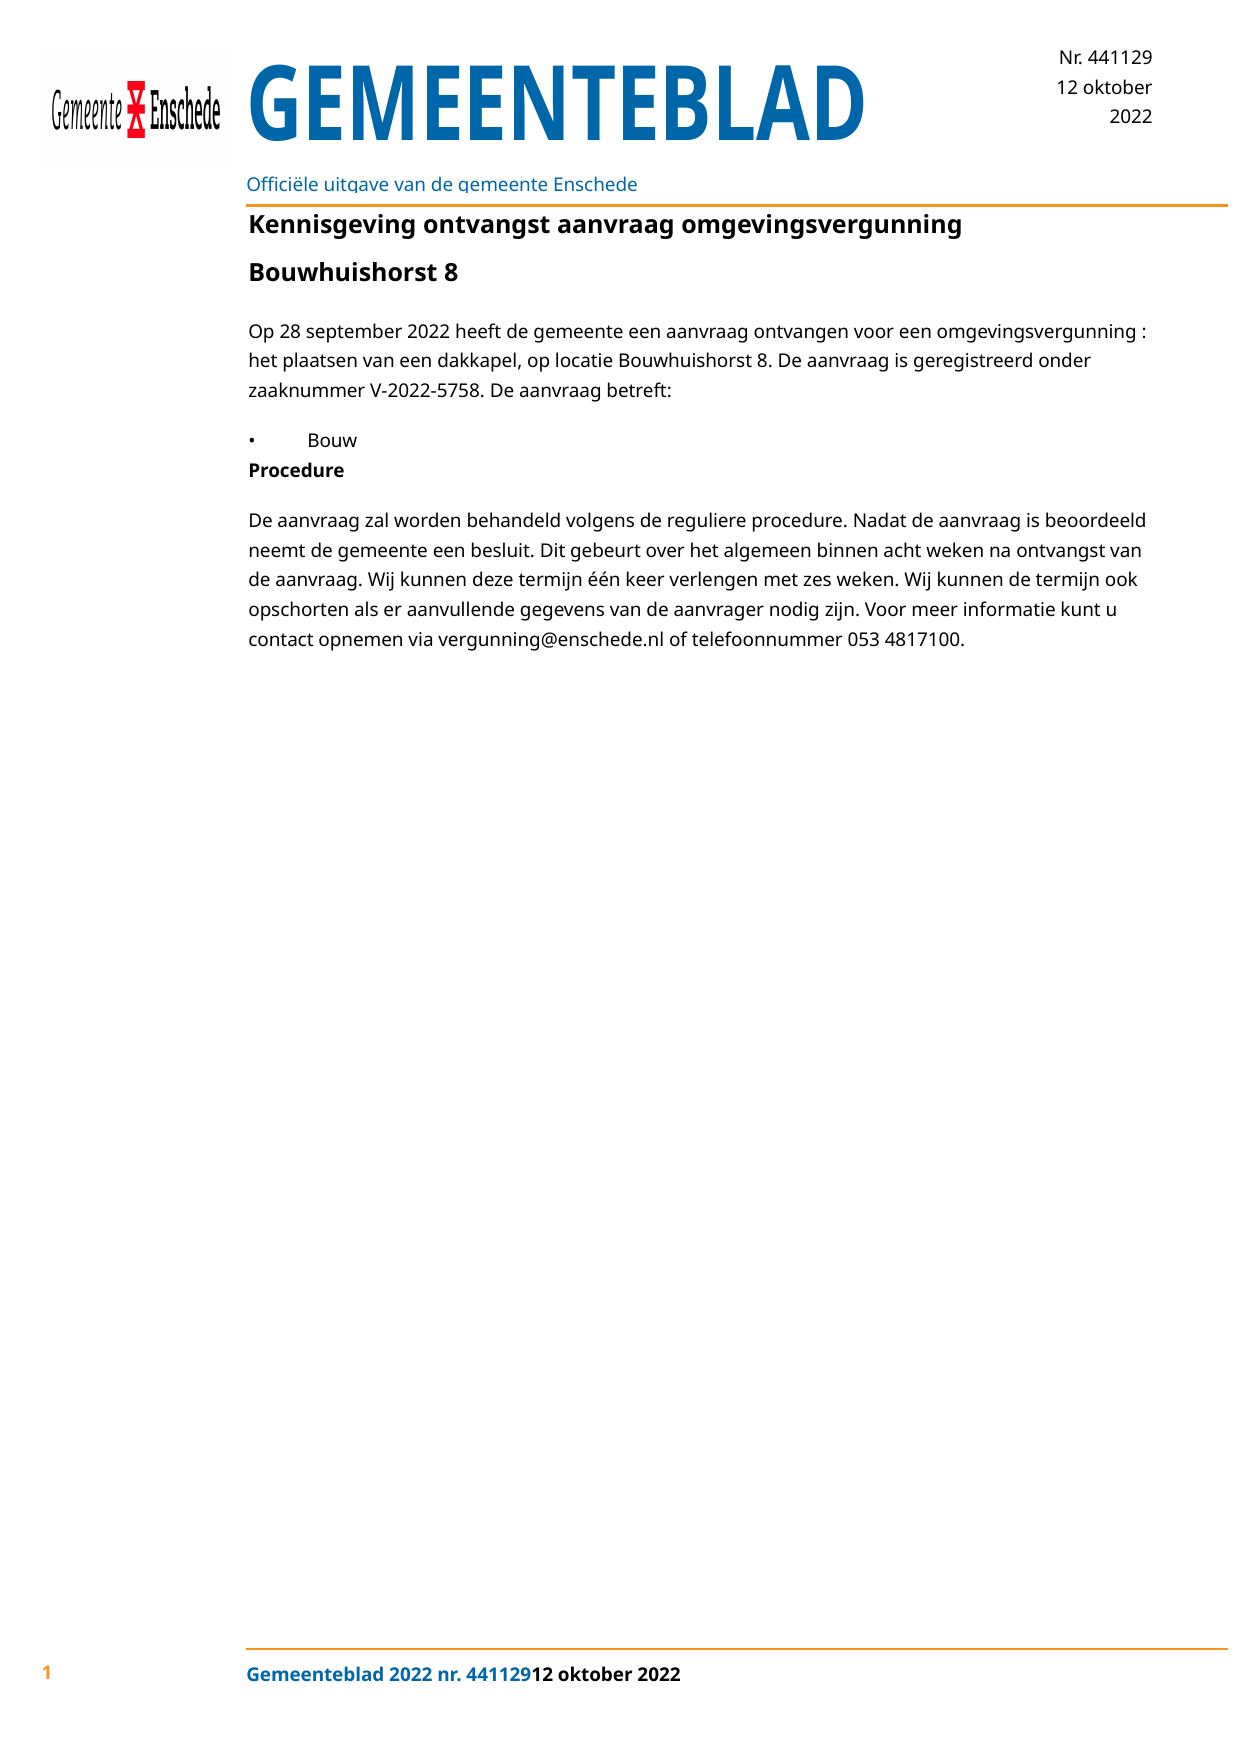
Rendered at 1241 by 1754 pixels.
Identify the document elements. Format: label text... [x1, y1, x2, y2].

text Op 28 september 2022 heeft de gemeente een aanvraag ontvangen voor een omgevingsvergunning : het plaatsen van een dakkapel, op locatie Bouwhuishorst 8. De aanvraag is geregistreerd onder zaaknummer V-2022-5758. De aanvraag betreft: [248, 318, 1152, 403]
text Kennisgeving ontvangst aanvraag omgevingsvergunning Bouwhuishorst 8 [248, 207, 1152, 288]
picture [41, 47, 231, 172]
list Bouw [248, 427, 1152, 453]
text De aanvraag zal worden behandeld volgens de reguliere procedure. Nadat de aanvraag is beoordeeld neemt de gemeente een besluit. Dit gebeurt over het algemeen binnen acht weken na ontvangst van de aanvraag. Wij kunnen deze termijn één keer verlengen met zes weken. Wij kunnen de termijn ook opschorten als er aanvullende gegevens van de aanvrager nodig zijn. Voor meer informatie kunt u contact opnemen via vergunning@enschede.nl of telefoonnummer 053 4817100. [248, 507, 1152, 652]
text Procedure [248, 457, 1152, 483]
